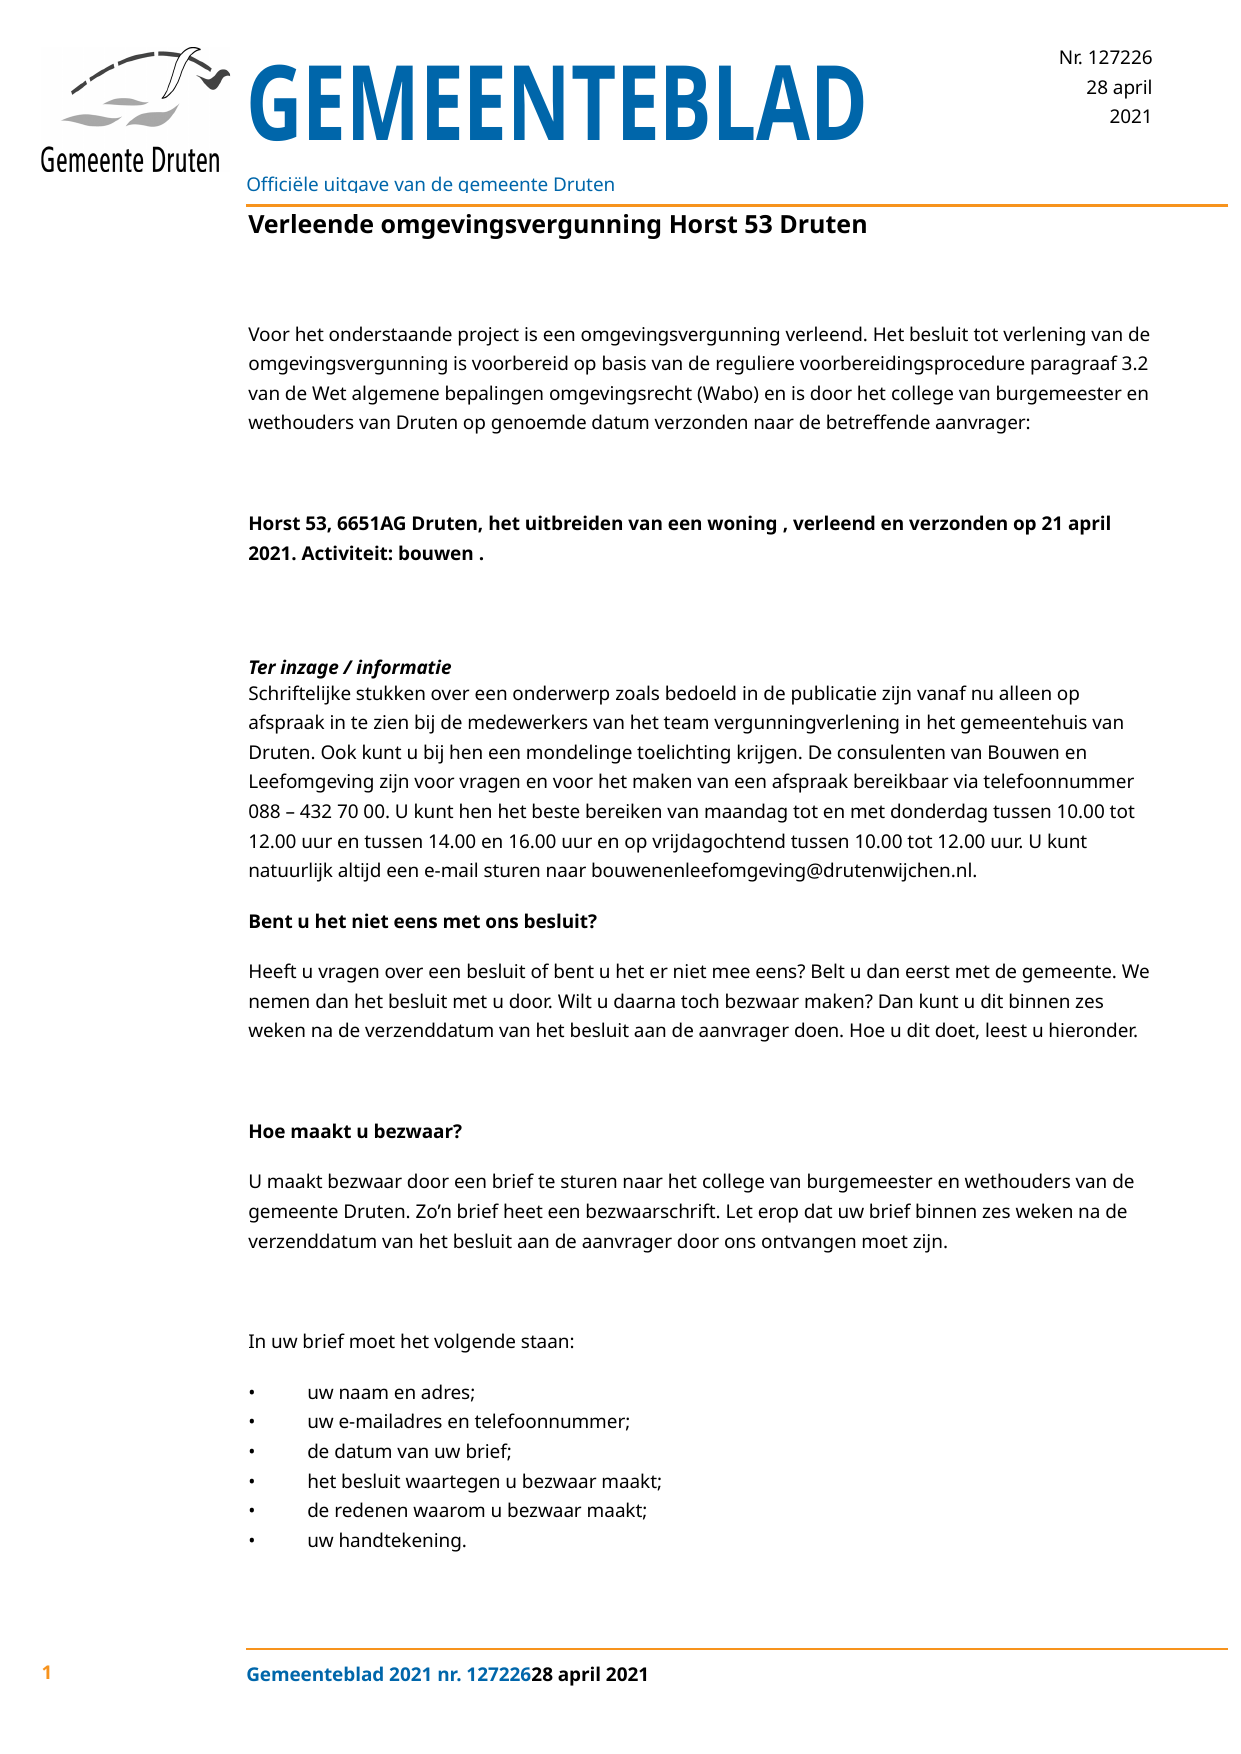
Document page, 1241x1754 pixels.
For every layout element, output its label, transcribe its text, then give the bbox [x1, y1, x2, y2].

list uw naam en adres; [248, 1379, 1152, 1405]
text Horst 53, 6651AG Druten, het uitbreiden van een woning , verleend en verzonden op 21 april 2021. Activiteit: bouwen . [248, 510, 1152, 566]
list het besluit waartegen u bezwaar maakt; [248, 1468, 1152, 1494]
text U maakt bezwaar door een brief te sturen naar het college van burgemeester en wethouders van de gemeente Druten. Zo’n brief heet een bezwaarschrift. Let erop dat uw brief binnen zes weken na de verzenddatum van het besluit aan de aanvrager door ons ontvangen moet zijn. [248, 1169, 1152, 1254]
list de datum van uw brief; [248, 1438, 1152, 1464]
text Verleende omgevingsvergunning Horst 53 Druten [248, 207, 1152, 241]
text Schriftelijke stukken over een onderwerp zoals bedoeld in de publicatie zijn vanaf nu alleen op afspraak in te zien bij de medewerkers van het team vergunningverlening in het gemeentehuis van Druten. Ook kunt u bij hen een mondelinge toelichting krijgen. De consulenten van Bouwen en Leefomgeving zijn voor vragen en voor het maken van een afspraak bereikbaar via telefoonnummer 088 – 432 70 00. U kunt hen het beste bereiken van maandag tot en met donderdag tussen 10.00 tot 12.00 uur en tussen 14.00 en 16.00 uur en op vrijdagochtend tussen 10.00 tot 12.00 uur. U kunt natuurlijk altijd een e-mail sturen naar bouwenenleefomgeving@drutenwijchen.nl. [248, 680, 1152, 883]
text Heeft u vragen over een besluit of bent u het er niet mee eens? Belt u dan eerst met de gemeente. We nemen dan het besluit met u door. Wilt u daarna toch bezwaar maken? Dan kunt u dit binnen zes weken na de verzenddatum van het besluit aan de aanvrager doen. Hoe u dit doet, leest u hieronder. [248, 958, 1152, 1043]
list uw e-mailadres en telefoonnummer; [248, 1409, 1152, 1434]
text Voor het onderstaande project is een omgevingsvergunning verleend. Het besluit tot verlening van de omgevingsvergunning is voorbereid op basis van de reguliere voorbereidingsprocedure paragraaf 3.2 van de Wet algemene bepalingen omgevingsrecht (Wabo) en is door het college van burgemeester en wethouders van Druten op genoemde datum verzonden naar de betreffende aanvrager: [248, 321, 1152, 435]
list de redenen waarom u bezwaar maakt; [248, 1497, 1152, 1523]
text Hoe maakt u bezwaar? [248, 1118, 1152, 1144]
list uw handtekening. [248, 1527, 1152, 1553]
text Bent u het niet eens met ons besluit? [248, 908, 1152, 934]
text Ter inzage / informatie [248, 654, 1152, 680]
picture [41, 47, 231, 172]
text In uw brief moet het volgende staan: [248, 1329, 1152, 1354]
